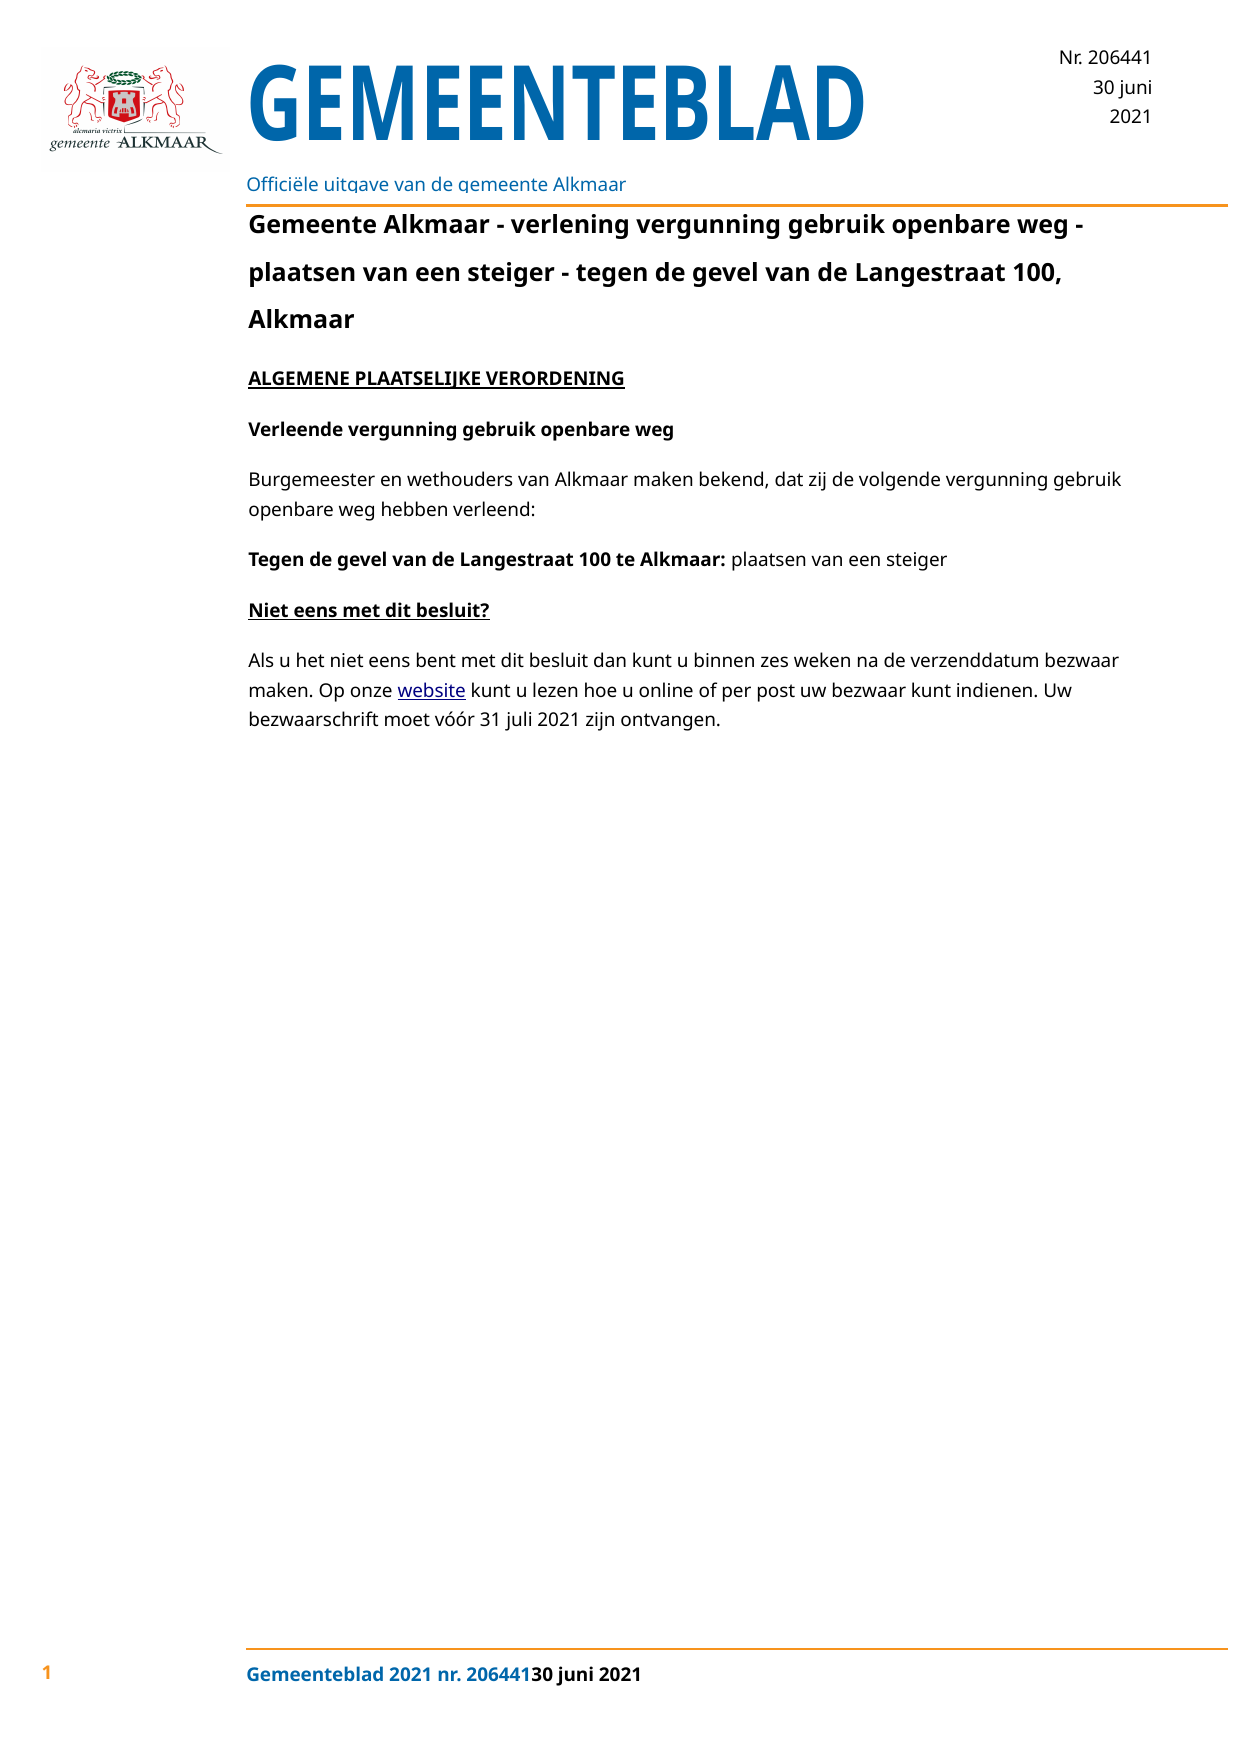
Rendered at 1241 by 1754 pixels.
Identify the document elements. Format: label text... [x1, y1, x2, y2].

text Tegen de gevel van de Langestraat 100 te Alkmaar: plaatsen van een steiger [248, 546, 1152, 572]
text Verleende vergunning gebruik openbare weg [248, 416, 1152, 442]
text Als u het niet eens bent met dit besluit dan kunt u binnen zes weken na de verzenddatum bezwaar maken. Op onze website kunt u lezen hoe u online of per post uw bezwaar kunt indienen. Uw bezwaarschrift moet vóór 31 juli 2021 zijn ontvangen. [248, 647, 1152, 732]
text ALGEMENE PLAATSELIJKE VERORDENING [248, 366, 1152, 391]
text Burgemeester en wethouders van Alkmaar maken bekend, dat zij de volgende vergunning gebruik openbare weg hebben verleend: [248, 466, 1152, 522]
text Niet eens met dit besluit? [248, 597, 1152, 622]
text Gemeente Alkmaar - verlening vergunning gebruik openbare weg - plaatsen van een steiger - tegen de gevel van de Langestraat 100, Alkmaar [248, 207, 1152, 336]
picture [41, 47, 231, 172]
